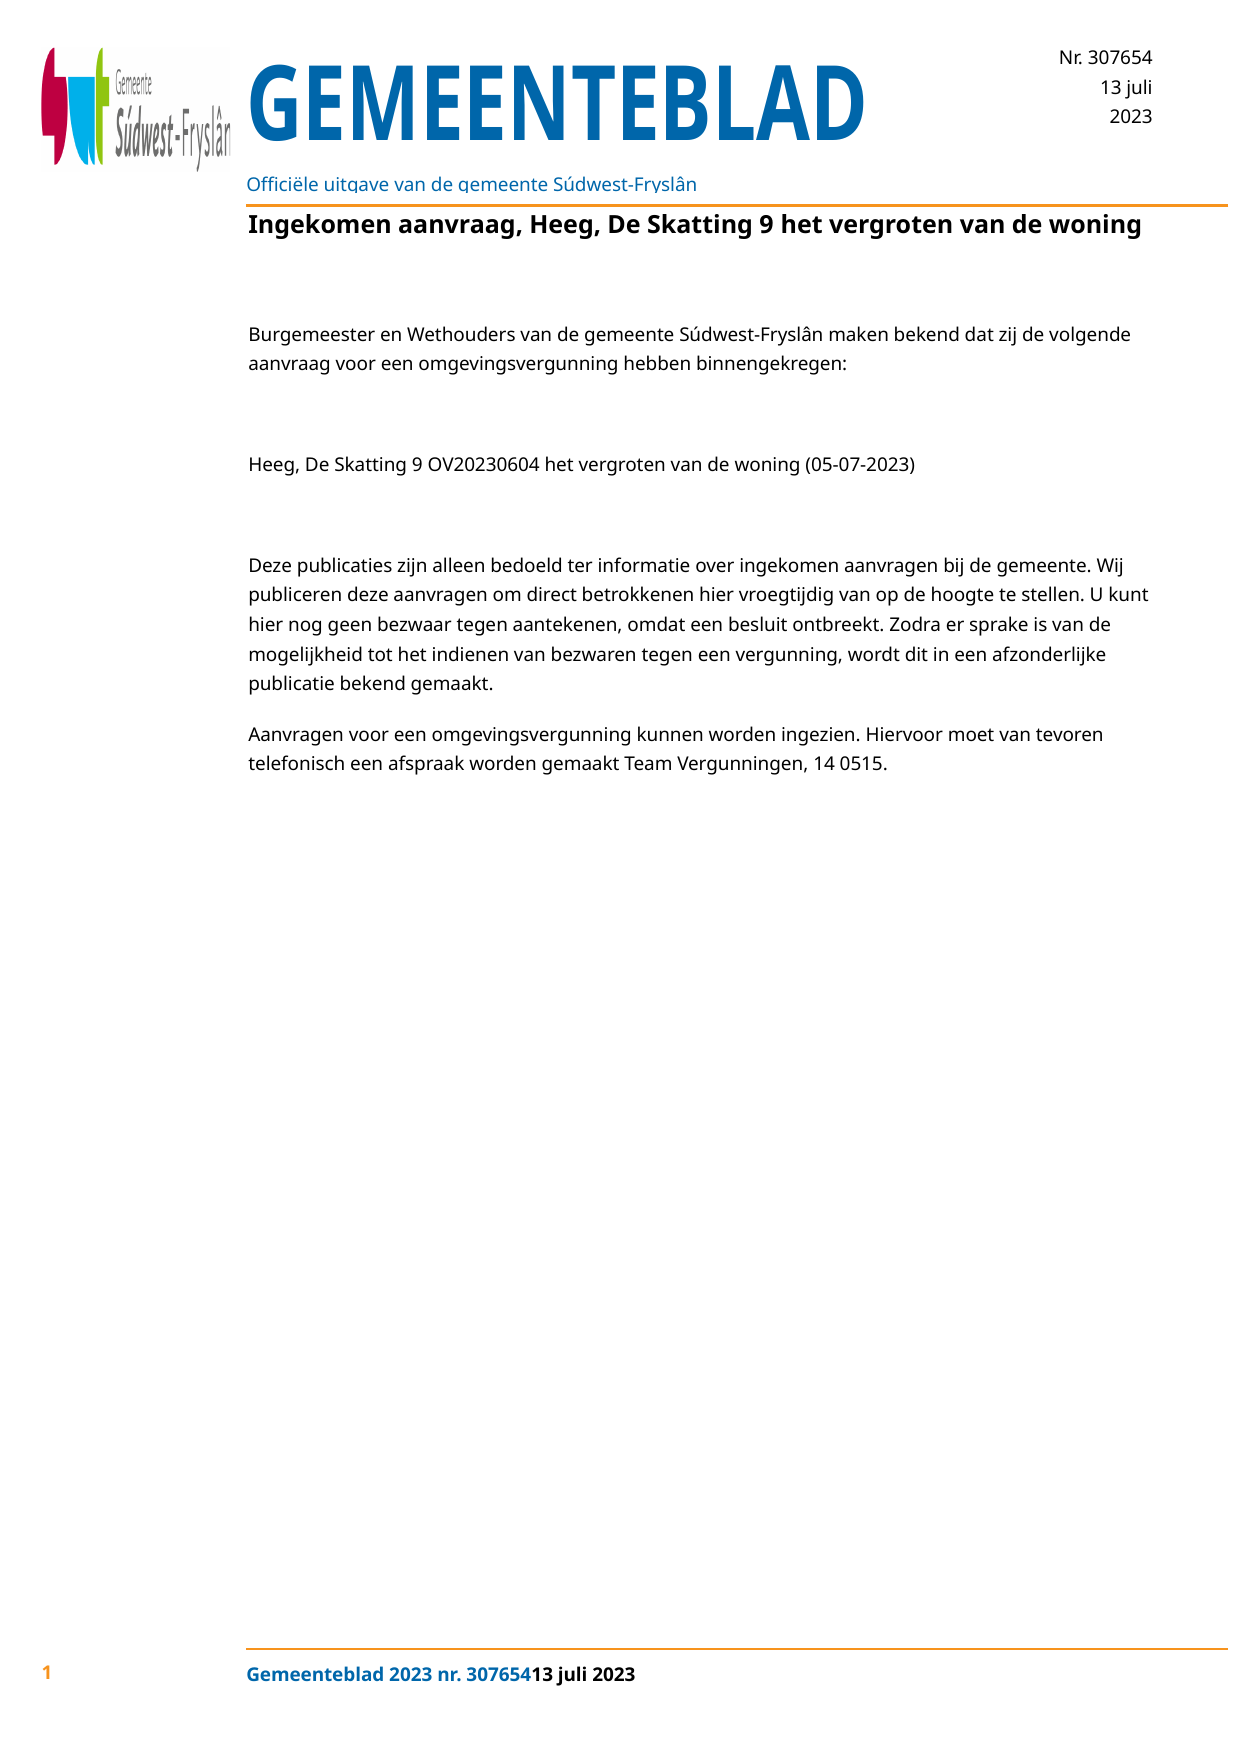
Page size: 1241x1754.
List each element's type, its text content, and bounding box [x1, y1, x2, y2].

text Burgemeester en Wethouders van de gemeente Súdwest-Fryslân maken bekend dat zij de volgende aanvraag voor een omgevingsvergunning hebben binnengekregen: [248, 321, 1152, 376]
text Ingekomen aanvraag, Heeg, De Skatting 9 het vergroten van de woning [248, 207, 1152, 241]
text Heeg, De Skatting 9 OV20230604 het vergroten van de woning (05-07-2023) [248, 451, 1152, 477]
picture [41, 47, 231, 172]
text Aanvragen voor een omgevingsvergunning kunnen worden ingezien. Hiervoor moet van tevoren telefonisch een afspraak worden gemaakt Team Vergunningen, 14 0515. [248, 721, 1152, 776]
text Deze publicaties zijn alleen bedoeld ter informatie over ingekomen aanvragen bij de gemeente. Wij publiceren deze aanvragen om direct betrokkenen hier vroegtijdig van op de hoogte te stellen. U kunt hier nog geen bezwaar tegen aantekenen, omdat een besluit ontbreekt. Zodra er sprake is van de mogelijkheid tot het indienen van bezwaren tegen een vergunning, wordt dit in een afzonderlijke publicatie bekend gemaakt. [248, 552, 1152, 696]
